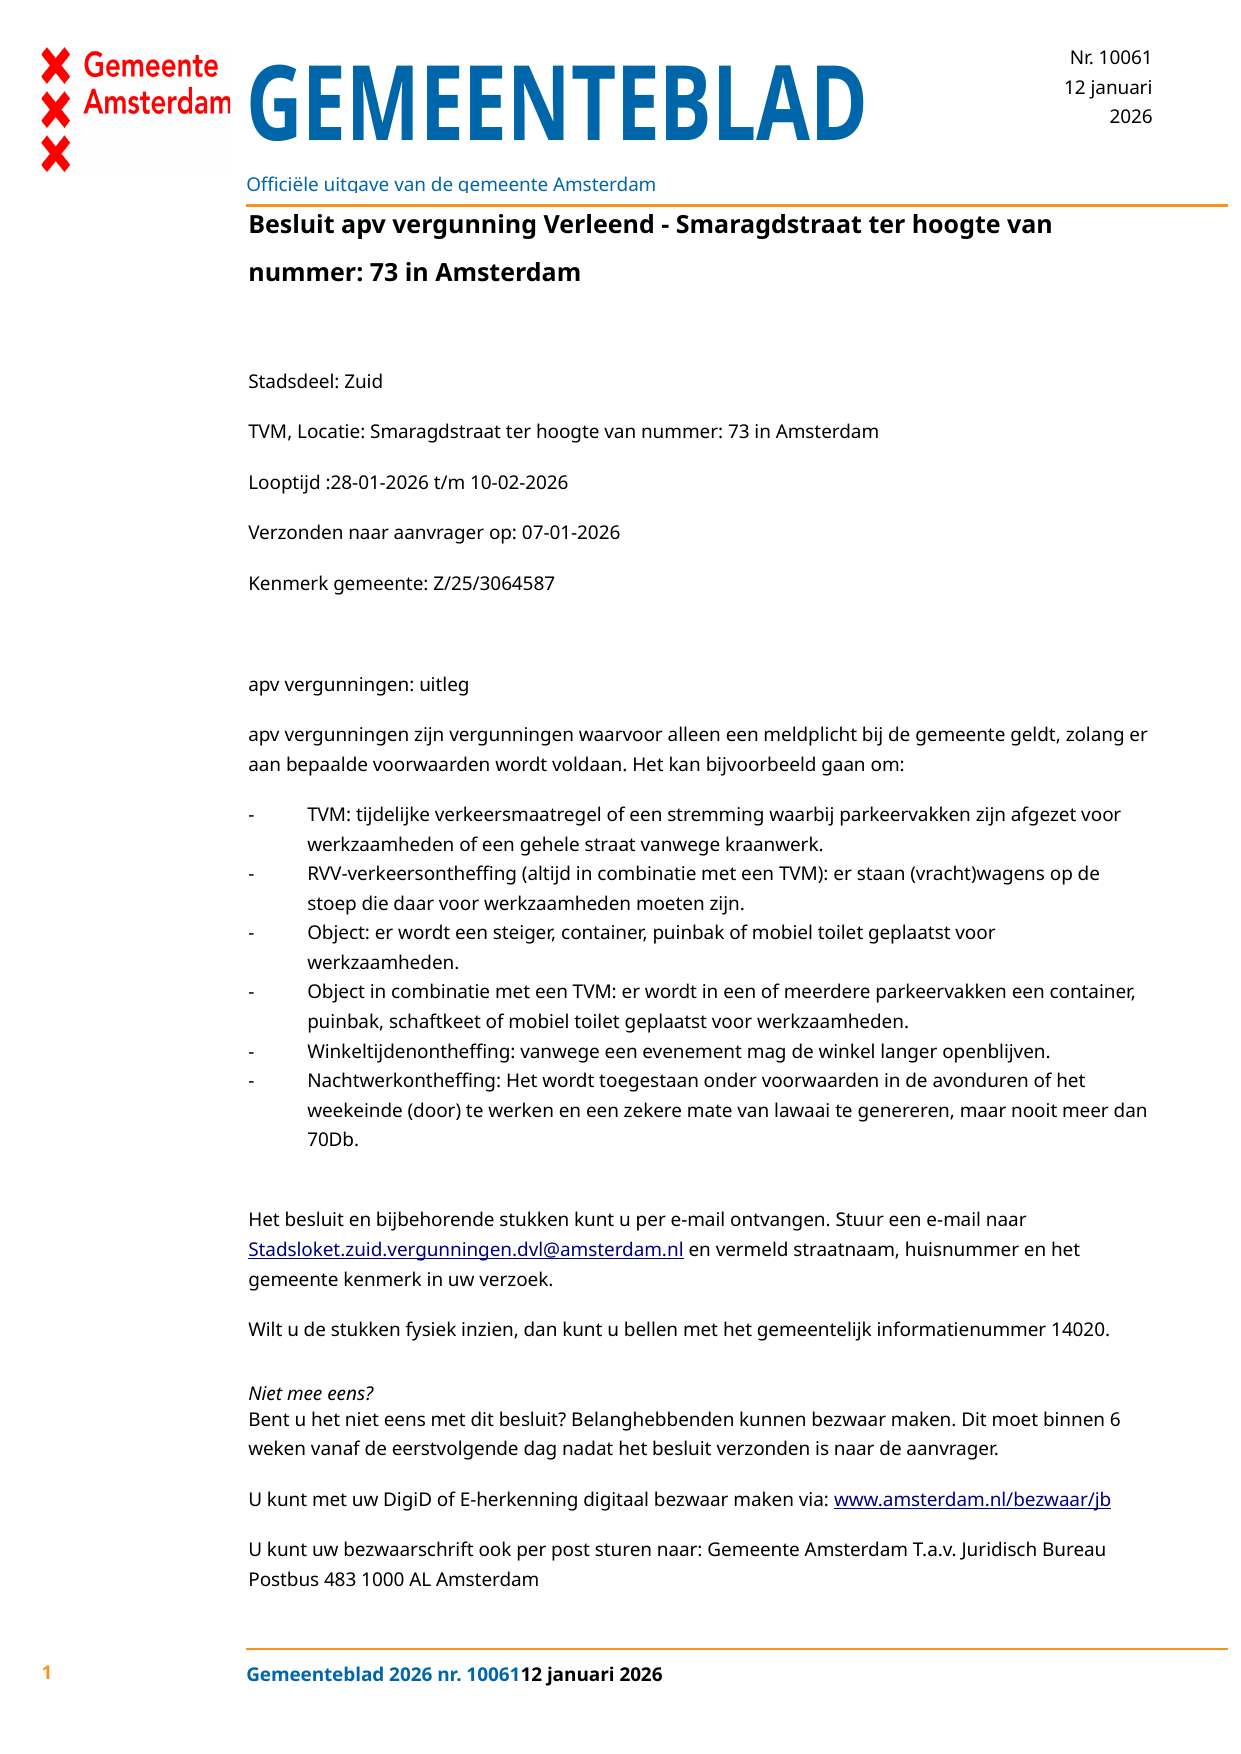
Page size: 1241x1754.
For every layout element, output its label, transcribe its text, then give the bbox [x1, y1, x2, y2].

list TVM: tijdelijke verkeersmaatregel of een stremming waarbij parkeervakken zijn afgezet voor werkzaamheden of een gehele straat vanwege kraanwerk. [248, 801, 1152, 857]
text Verzonden naar aanvrager op: 07-01-2026 [248, 519, 1152, 545]
text Het besluit en bijbehorende stukken kunt u per e-mail ontvangen. Stuur een e-mail naar Stadsloket.zuid.vergunningen.dvl@amsterdam.nl en vermeld straatnaam, huisnummer en het gemeente kenmerk in uw verzoek. [248, 1207, 1152, 1292]
list Winkeltijdenontheffing: vanwege een evenement mag de winkel langer openblijven. [248, 1038, 1152, 1064]
text TVM, Locatie: Smaragdstraat ter hoogte van nummer: 73 in Amsterdam [248, 419, 1152, 444]
text Kenmerk gemeente: Z/25/3064587 [248, 570, 1152, 596]
text apv vergunningen: uitleg [248, 671, 1152, 697]
list Nachtwerkontheffing: Het wordt toegestaan onder voorwaarden in de avonduren of het weekeinde (door) te werken en een zekere mate van lawaai te genereren, maar nooit meer dan 70Db. [248, 1067, 1152, 1152]
list Object in combinatie met een TVM: er wordt in een of meerdere parkeervakken een container, puinbak, schaftkeet of mobiel toilet geplaatst voor werkzaamheden. [248, 979, 1152, 1034]
list RVV-verkeersontheffing (altijd in combinatie met een TVM): er staan (vracht)wagens op de stoep die daar voor werkzaamheden moeten zijn. [248, 860, 1152, 916]
text apv vergunningen zijn vergunningen waarvoor alleen een meldplicht bij de gemeente geldt, zolang er aan bepaalde voorwaarden wordt voldaan. Het kan bijvoorbeeld gaan om: [248, 721, 1152, 777]
text Wilt u de stukken fysiek inzien, dan kunt u bellen met het gemeentelijk informatienummer 14020. [248, 1316, 1152, 1342]
text Stadsdeel: Zuid [248, 368, 1152, 394]
list Object: er wordt een steiger, container, puinbak of mobiel toilet geplaatst voor werkzaamheden. [248, 919, 1152, 975]
text Bent u het niet eens met dit besluit? Belanghebbenden kunnen bezwaar maken. Dit moet binnen 6 weken vanaf de eerstvolgende dag nadat het besluit verzonden is naar de aanvrager. [248, 1406, 1152, 1461]
picture [41, 47, 231, 172]
text U kunt uw bezwaarschrift ook per post sturen naar: Gemeente Amsterdam T.a.v. Juridisch Bureau Postbus 483 1000 AL Amsterdam [248, 1536, 1152, 1592]
text Looptijd :28-01-2026 t/m 10-02-2026 [248, 469, 1152, 495]
text U kunt met uw DigiD of E-herkenning digitaal bezwaar maken via: www.amsterdam.nl/bezwaar/jb [248, 1486, 1152, 1512]
text Niet mee eens? [248, 1380, 1152, 1406]
text Besluit apv vergunning Verleend - Smaragdstraat ter hoogte van nummer: 73 in Amsterdam [248, 207, 1152, 288]
